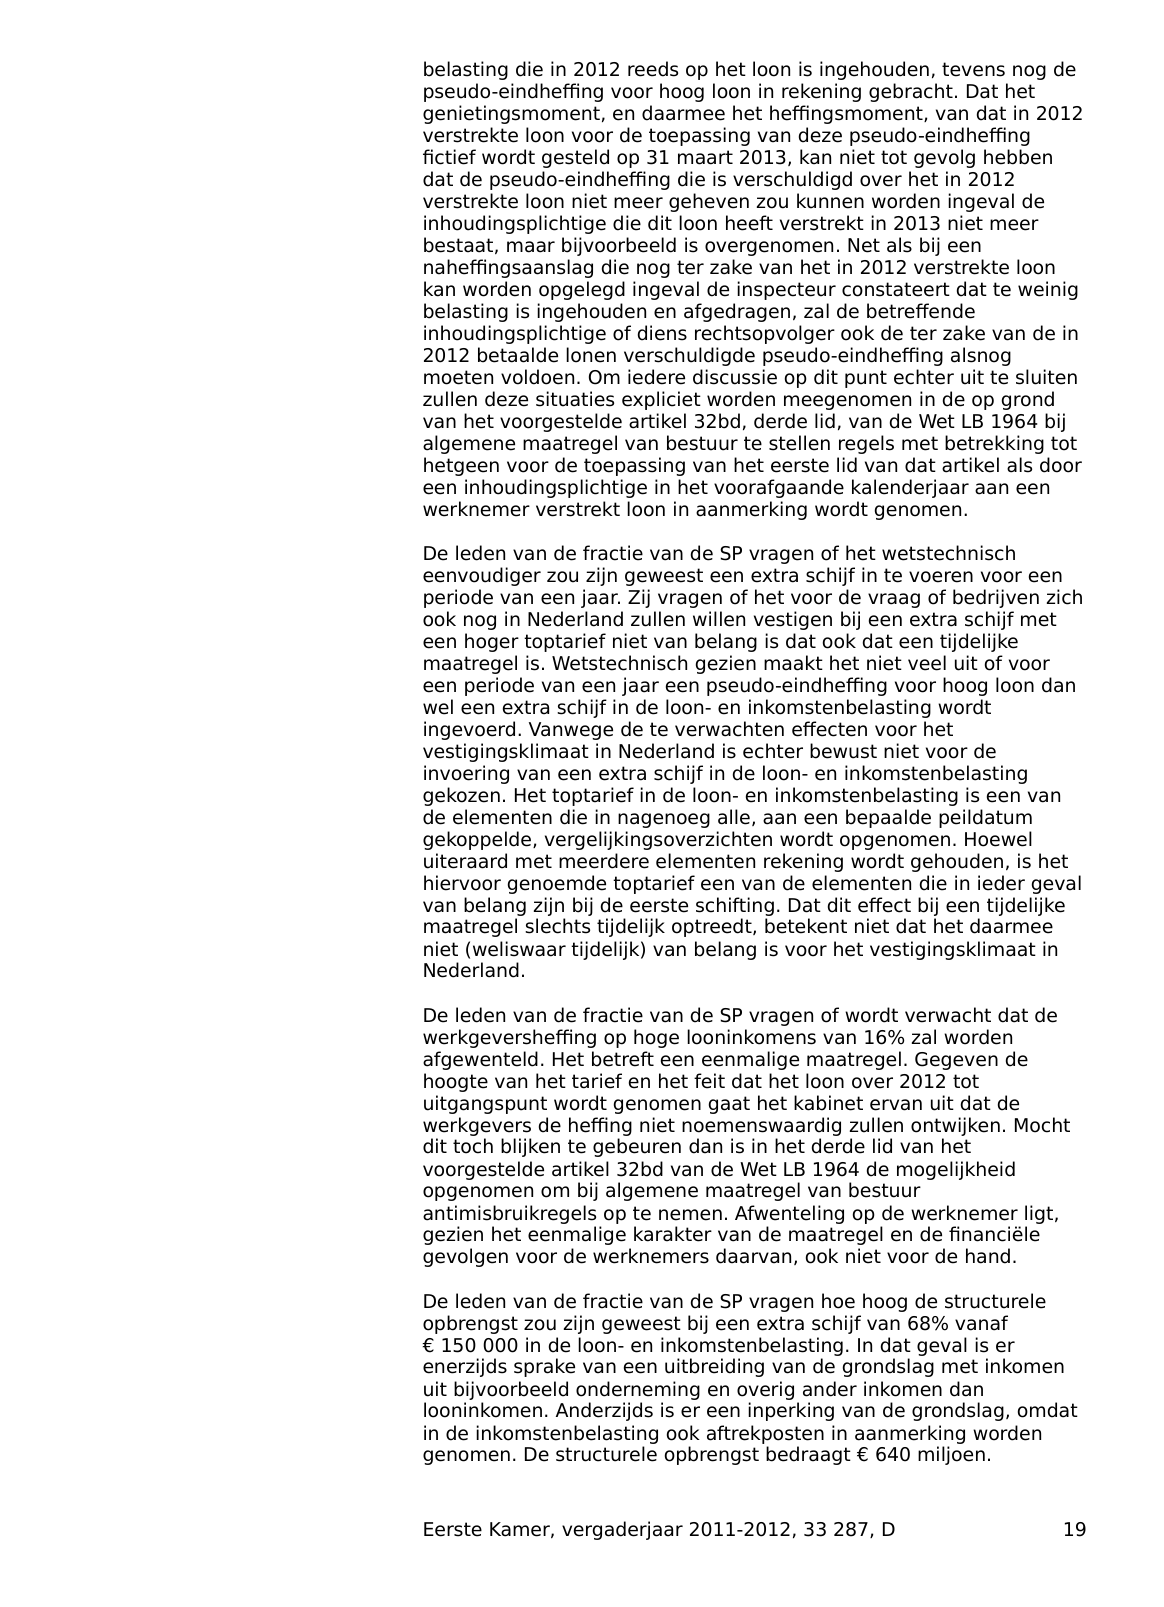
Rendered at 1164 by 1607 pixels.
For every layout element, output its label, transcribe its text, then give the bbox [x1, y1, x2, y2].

text De leden van de fractie van de SP vragen of het wetstechnisch eenvoudiger zou zijn geweest een extra schijf in te voeren voor een periode van een jaar. Zij vragen of het voor de vraag of bedrijven zich ook nog in Nederland zullen willen vestigen bij een extra schijf met een hoger toptarief niet van belang is dat ook dat een tijdelijke maatregel is. Wetstechnisch gezien maakt het niet veel uit of voor een periode van een jaar een pseudo-eindheffing voor hoog loon dan wel een extra schijf in de loon- en inkomstenbelasting wordt ingevoerd. Vanwege de te verwachten effecten voor het vestigingsklimaat in Nederland is echter bewust niet voor de invoering van een extra schijf in de loon- en inkomstenbelasting gekozen. Het toptarief in de loon- en inkomstenbelasting is een van de elementen die in nagenoeg alle, aan een bepaalde peildatum gekoppelde, vergelijkingsoverzichten wordt opgenomen. Hoewel uiteraard met meerdere elementen rekening wordt gehouden, is het hiervoor genoemde toptarief een van de elementen die in ieder geval van belang zijn bij de eerste schifting. Dat dit effect bij een tijdelijke maatregel slechts tijdelijk optreedt, betekent niet dat het daarmee niet (weliswaar tijdelijk) van belang is voor het vestigingsklimaat in Nederland. [422, 543, 1087, 982]
text belasting die in 2012 reeds op het loon is ingehouden, tevens nog de pseudo-eindheffing voor hoog loon in rekening gebracht. Dat het genietingsmoment, en daarmee het heffingsmoment, van dat in 2012 verstrekte loon voor de toepassing van deze pseudo-eindheffing fictief wordt gesteld op 31 maart 2013, kan niet tot gevolg hebben dat de pseudo-eindheffing die is verschuldigd over het in 2012 verstrekte loon niet meer geheven zou kunnen worden ingeval de inhoudingsplichtige die dit loon heeft verstrekt in 2013 niet meer bestaat, maar bijvoorbeeld is overgenomen. Net als bij een naheffingsaanslag die nog ter zake van het in 2012 verstrekte loon kan worden opgelegd ingeval de inspecteur constateert dat te weinig belasting is ingehouden en afgedragen, zal de betreffende inhoudingsplichtige of diens rechtsopvolger ook de ter zake van de in 2012 betaalde lonen verschuldigde pseudo-eindheffing alsnog moeten voldoen. Om iedere discussie op dit punt echter uit te sluiten zullen deze situaties expliciet worden meegenomen in de op grond van het voorgestelde artikel 32bd, derde lid, van de Wet LB 1964 bij algemene maatregel van bestuur te stellen regels met betrekking tot hetgeen voor de toepassing van het eerste lid van dat artikel als door een inhoudingsplichtige in het voorafgaande kalenderjaar aan een werknemer verstrekt loon in aanmerking wordt genomen. [422, 59, 1087, 521]
text De leden van de fractie van de SP vragen hoe hoog de structurele opbrengst zou zijn geweest bij een extra schijf van 68% vanaf € 150 000 in de loon- en inkomstenbelasting. In dat geval is er enerzijds sprake van een uitbreiding van de grondslag met inkomen uit bijvoorbeeld onderneming en overig ander inkomen dan looninkomen. Anderzijds is er een inperking van de grondslag, omdat in de inkomstenbelasting ook aftrekposten in aanmerking worden genomen. De structurele opbrengst bedraagt € 640 miljoen. [422, 1291, 1087, 1466]
text De leden van de fractie van de SP vragen of wordt verwacht dat de werkgeversheffing op hoge looninkomens van 16% zal worden afgewenteld. Het betreft een eenmalige maatregel. Gegeven de hoogte van het tarief en het feit dat het loon over 2012 tot uitgangspunt wordt genomen gaat het kabinet ervan uit dat de werkgevers de heffing niet noemenswaardig zullen ontwijken. Mocht dit toch blijken te gebeuren dan is in het derde lid van het voorgestelde artikel 32bd van de Wet LB 1964 de mogelijkheid opgenomen om bij algemene maatregel van bestuur antimisbruikregels op te nemen. Afwenteling op de werknemer ligt, gezien het eenmalige karakter van de maatregel en de financiële gevolgen voor de werknemers daarvan, ook niet voor de hand. [422, 1004, 1087, 1268]
